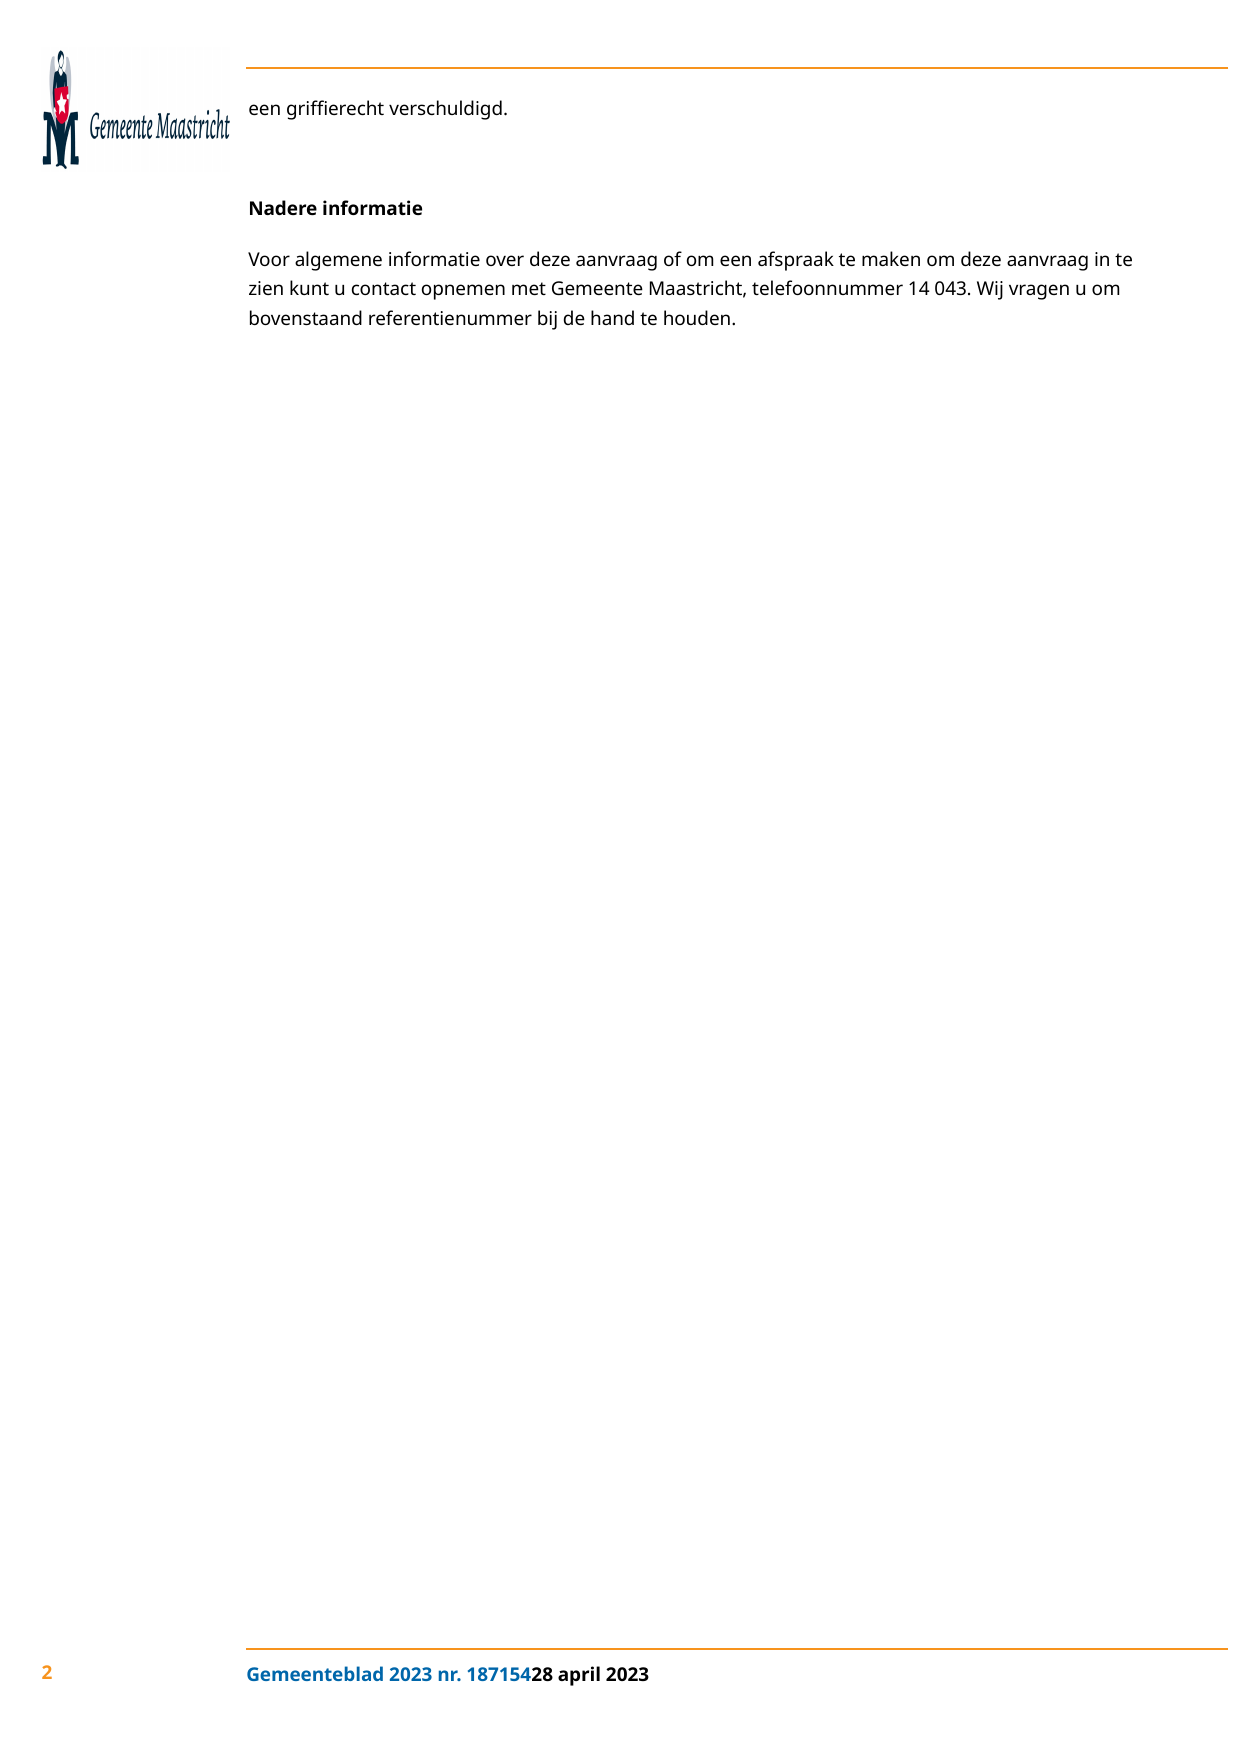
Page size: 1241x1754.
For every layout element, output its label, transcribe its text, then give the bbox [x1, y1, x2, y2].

text Nadere informatie [248, 196, 1152, 221]
picture [41, 47, 231, 172]
text Voor algemene informatie over deze aanvraag of om een afspraak te maken om deze aanvraag in te zien kunt u contact opnemen met Gemeente Maastricht, telefoonnummer 14 043. Wij vragen u om bovenstaand referentienummer bij de hand te houden. [248, 246, 1152, 331]
text een griffierecht verschuldigd. [248, 95, 1152, 121]
